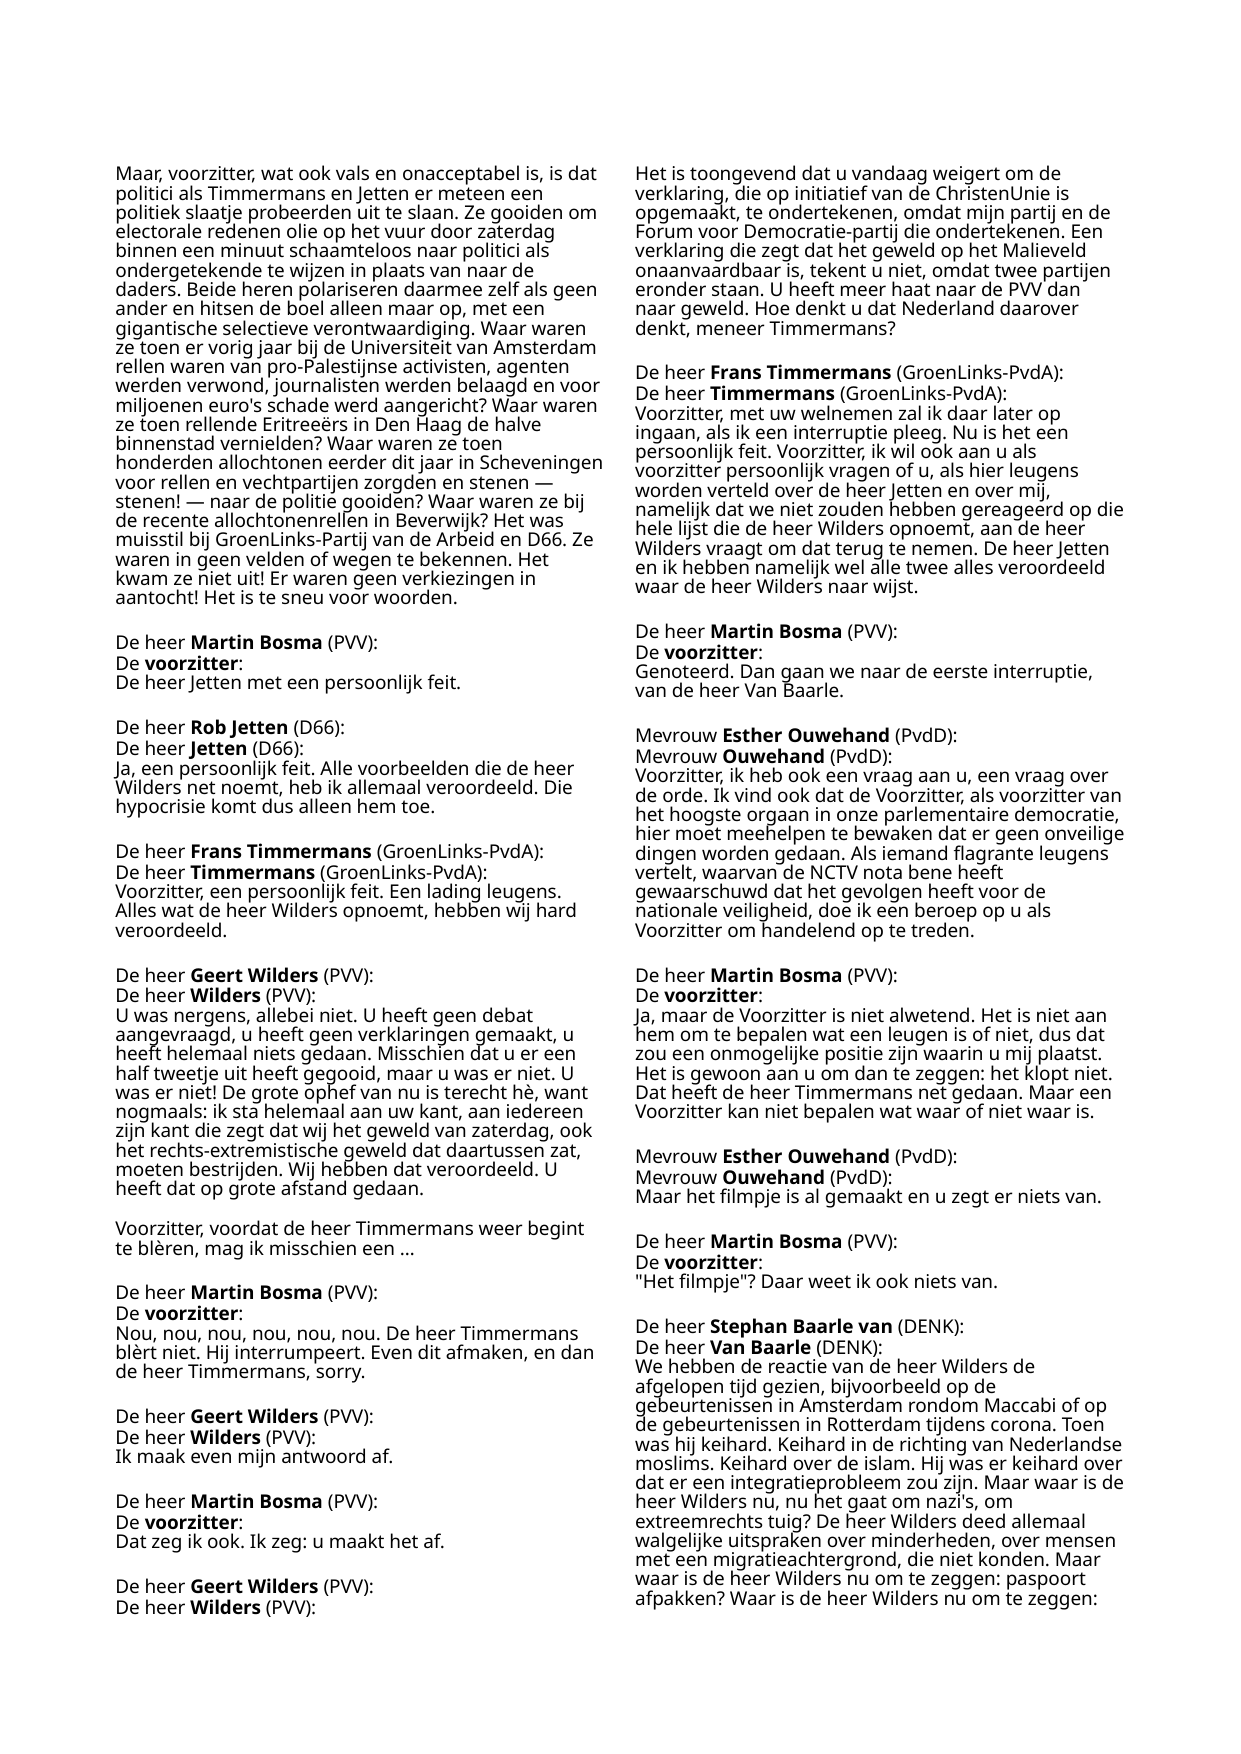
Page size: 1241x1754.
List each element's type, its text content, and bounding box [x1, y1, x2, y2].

text Nou, nou, nou, nou, nou, nou. De heer Timmermans blèrt niet. Hij interrumpeert. Even dit afmaken, en dan de heer Timmermans, sorry. [115, 1324, 605, 1382]
text De voorzitter: [115, 1514, 605, 1533]
text De voorzitter: [635, 987, 1125, 1007]
text Ik maak even mijn antwoord af. [115, 1448, 605, 1467]
text De heer Geert Wilders (PVV): [115, 962, 605, 987]
text Maar het filmpje is al gemaakt en u zegt er niets van. [635, 1188, 1125, 1207]
text Voorzitter, een persoonlijk feit. Een lading leugens. Alles wat de heer Wilders opnoemt, hebben wij hard veroordeeld. [115, 883, 605, 941]
text Mevrouw Esther Ouwehand (PvdD): [635, 1143, 1125, 1169]
text De heer Jetten (D66): [115, 740, 605, 759]
text Voorzitter, met uw welnemen zal ik daar later op ingaan, als ik een interruptie pleeg. Nu is het een persoonlijk feit. Voorzitter, ik wil ook aan u als voorzitter persoonlijk vragen of u, als hier leugens worden verteld over de heer Jetten en over mij, namelijk dat we niet zouden hebben gereageerd op die hele lijst die de heer Wilders opnoemt, aan de heer Wilders vraagt om dat terug te nemen. De heer Jetten en ik hebben namelijk wel alle twee alles veroordeeld waar de heer Wilders naar wijst. [635, 404, 1125, 597]
text De heer Wilders (PVV): [115, 1599, 605, 1618]
text De heer Wilders (PVV): [115, 987, 605, 1007]
text De voorzitter: [635, 644, 1125, 663]
text De heer Frans Timmermans (GroenLinks-PvdA): [115, 838, 605, 864]
text De voorzitter: [115, 655, 605, 674]
text Genoteerd. Dan gaan we naar de eerste interruptie, van de heer Van Baarle. [635, 663, 1125, 702]
text Voorzitter, ik heb ook een vraag aan u, een vraag over de orde. Ik vind ook dat de Voorzitter, als voorzitter van het hoogste orgaan in onze parlementaire democratie, hier moet meehelpen te bewaken dat er geen onveilige dingen worden gedaan. Als iemand flagrante leugens vertelt, waarvan de NCTV nota bene heeft gewaarschuwd dat het gevolgen heeft voor de nationale veiligheid, doe ik een beroep op u als Voorzitter om handelend op te treden. [635, 767, 1125, 941]
text Mevrouw Ouwehand (PvdD): [635, 1169, 1125, 1188]
text Dat zeg ik ook. Ik zeg: u maakt het af. [115, 1533, 605, 1553]
text De heer Frans Timmermans (GroenLinks-PvdA): [635, 359, 1125, 385]
text De heer Stephan Baarle van (DENK): [635, 1313, 1125, 1339]
text U was nergens, allebei niet. U heeft geen debat aangevraagd, u heeft geen verklaringen gemaakt, u heeft helemaal niets gedaan. Misschien dat u er een half tweetje uit heeft gegooid, maar u was er niet. U was er niet! De grote ophef van nu is terecht hè, want nogmaals: ik sta helemaal aan uw kant, aan iedereen zijn kant die zegt dat wij het geweld van zaterdag, ook het rechts-extremistische geweld dat daartussen zat, moeten bestrijden. Wij hebben dat veroordeeld. U heeft dat op grote afstand gedaan. [115, 1007, 605, 1199]
text De heer Van Baarle (DENK): [635, 1339, 1125, 1358]
text De heer Martin Bosma (PVV): [115, 629, 605, 655]
text Mevrouw Esther Ouwehand (PvdD): [635, 722, 1125, 748]
text Mevrouw Ouwehand (PvdD): [635, 748, 1125, 767]
text We hebben de reactie van de heer Wilders de afgelopen tijd gezien, bijvoorbeeld op de gebeurtenissen in Amsterdam rondom Maccabi of op de gebeurtenissen in Rotterdam tijdens corona. Toen was hij keihard. Keihard in de richting van Nederlandse moslims. Keihard over de islam. Hij was er keihard over dat er een integratieprobleem zou zijn. Maar waar is de heer Wilders nu, nu het gaat om nazi's, om extreemrechts tuig? De heer Wilders deed allemaal walgelijke uitspraken over minderheden, over mensen met een migratieachtergrond, die niet konden. Maar waar is de heer Wilders nu om te zeggen: paspoort afpakken? Waar is de heer Wilders nu om te zeggen: [635, 1358, 1125, 1609]
text De heer Timmermans (GroenLinks-PvdA): [635, 385, 1125, 404]
text De heer Martin Bosma (PVV): [635, 962, 1125, 987]
text De heer Martin Bosma (PVV): [115, 1279, 605, 1305]
text De heer Geert Wilders (PVV): [115, 1573, 605, 1599]
text Maar, voorzitter, wat ook vals en onacceptabel is, is dat politici als Timmermans en Jetten er meteen een politiek slaatje probeerden uit te slaan. Ze gooiden om electorale redenen olie op het vuur door zaterdag binnen een minuut schaamteloos naar politici als ondergetekende te wijzen in plaats van naar de daders. Beide heren polariseren daarmee zelf als geen ander en hitsen de boel alleen maar op, met een gigantische selectieve verontwaardiging. Waar waren ze toen er vorig jaar bij de Universiteit van Amsterdam rellen waren van pro-Palestijnse activisten, agenten werden verwond, journalisten werden belaagd en voor miljoenen euro's schade werd aangericht? Waar waren ze toen rellende Eritreeërs in Den Haag de halve binnenstad vernielden? Waar waren ze toen honderden allochtonen eerder dit jaar in Scheveningen voor rellen en vechtpartijen zorgden en stenen — stenen! — naar de politie gooiden? Waar waren ze bij de recente allochtonenrellen in Beverwijk? Het was muisstil bij GroenLinks-Partij van de Arbeid en D66. Ze waren in geen velden of wegen te bekennen. Het kwam ze niet uit! Er waren geen verkiezingen in aantocht! Het is te sneu voor woorden. [115, 165, 605, 608]
text "Het filmpje"? Daar weet ik ook niets van. [635, 1273, 1125, 1293]
text Ja, een persoonlijk feit. Alle voorbeelden die de heer Wilders net noemt, heb ik allemaal veroordeeld. Die hypocrisie komt dus alleen hem toe. [115, 759, 605, 817]
text De heer Martin Bosma (PVV): [115, 1488, 605, 1514]
text De heer Martin Bosma (PVV): [635, 618, 1125, 644]
text De voorzitter: [115, 1305, 605, 1324]
text De heer Timmermans (GroenLinks-PvdA): [115, 864, 605, 883]
text De heer Geert Wilders (PVV): [115, 1403, 605, 1429]
text De heer Jetten met een persoonlijk feit. [115, 674, 605, 694]
text Voorzitter, voordat de heer Timmermans weer begint te blèren, mag ik misschien een … [115, 1220, 605, 1259]
text Ja, maar de Voorzitter is niet alwetend. Het is niet aan hem om te bepalen wat een leugen is of niet, dus dat zou een onmogelijke positie zijn waarin u mij plaatst. Het is gewoon aan u om dan te zeggen: het klopt niet. Dat heeft de heer Timmermans net gedaan. Maar een Voorzitter kan niet bepalen wat waar of niet waar is. [635, 1007, 1125, 1122]
text De heer Rob Jetten (D66): [115, 714, 605, 740]
text De voorzitter: [635, 1254, 1125, 1273]
text De heer Martin Bosma (PVV): [635, 1228, 1125, 1254]
text De heer Wilders (PVV): [115, 1429, 605, 1448]
text Het is toongevend dat u vandaag weigert om de verklaring, die op initiatief van de ChristenUnie is opgemaakt, te ondertekenen, omdat mijn partij en de Forum voor Democratie-partij die ondertekenen. Een verklaring die zegt dat het geweld op het Malieveld onaanvaardbaar is, tekent u niet, omdat twee partijen eronder staan. U heeft meer haat naar de PVV dan naar geweld. Hoe denkt u dat Nederland daarover denkt, meneer Timmermans? [635, 165, 1125, 339]
